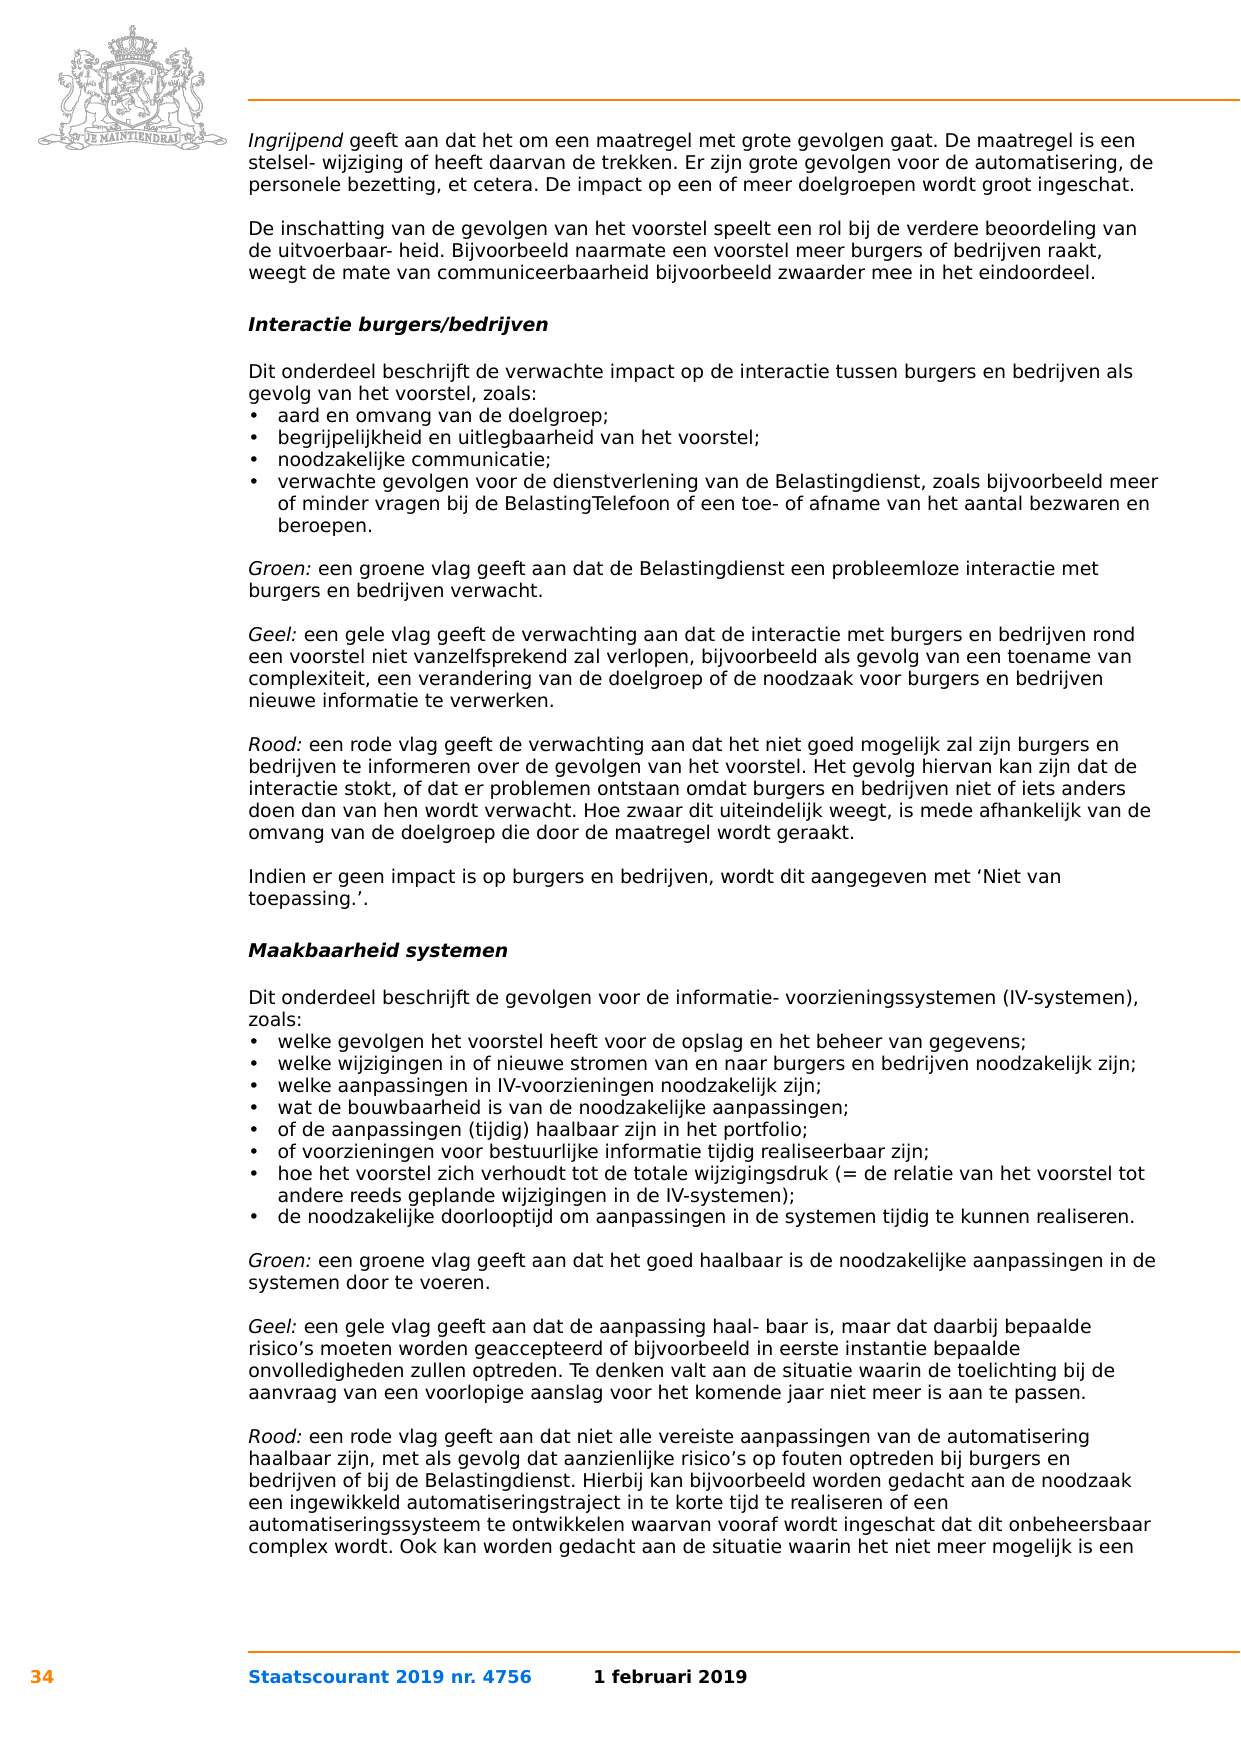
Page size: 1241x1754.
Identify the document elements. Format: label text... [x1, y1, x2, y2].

text • begrijpelijkheid en uitlegbaarheid van het voorstel; [248, 427, 1163, 448]
text • hoe het voorstel zich verhoudt tot de totale wijzigingsdruk (= de relatie van het voorstel tot andere reeds geplande wijzigingen in de IV-systemen); [248, 1162, 1163, 1206]
text Indien er geen impact is op burgers en bedrijven, wordt dit aangegeven met ‘Niet van toepassing.’. [248, 866, 1163, 910]
text Geel: een gele vlag geeft aan dat de aanpassing haal- baar is, maar dat daarbij bepaalde risico’s moeten worden geaccepteerd of bijvoorbeeld in eerste instantie bepaalde onvolledigheden zullen optreden. Te denken valt aan de situatie waarin de toelichting bij de aanvraag van een voorlopige aanslag voor het komende jaar niet meer is aan te passen. [248, 1316, 1163, 1404]
text Geel: een gele vlag geeft de verwachting aan dat de interactie met burgers en bedrijven rond een voorstel niet vanzelfsprekend zal verlopen, bijvoorbeeld als gevolg van een toename van complexiteit, een verandering van de doelgroep of de noodzaak voor burgers en bedrijven nieuwe informatie te verwerken. [248, 624, 1163, 712]
text Groen: een groene vlag geeft aan dat het goed haalbaar is de noodzakelijke aanpassingen in de systemen door te voeren. [248, 1250, 1163, 1294]
text • welke aanpassingen in IV-voorzieningen noodzakelijk zijn; [248, 1074, 1163, 1097]
text • aard en omvang van de doelgroep; [248, 404, 1163, 427]
text • welke gevolgen het voorstel heeft voor de opslag en het beheer van gegevens; [248, 1031, 1163, 1053]
text Rood: een rode vlag geeft aan dat niet alle vereiste aanpassingen van de automatisering haalbaar zijn, met als gevolg dat aanzienlijke risico’s op fouten optreden bij burgers en bedrijven of bij de Belastingdienst. Hierbij kan bijvoorbeeld worden gedacht aan de noodzaak een ingewikkeld automatiseringstraject in te korte tijd te realiseren of een automatiseringssysteem te ontwikkelen waarvan vooraf wordt ingeschat dat dit onbeheersbaar complex wordt. Ook kan worden gedacht aan de situatie waarin het niet meer mogelijk is een [248, 1426, 1163, 1558]
picture [38, 25, 227, 150]
subtitle Maakbaarheid systemen [248, 940, 1163, 962]
text • de noodzakelijke doorlooptijd om aanpassingen in de systemen tijdig te kunnen realiseren. [248, 1206, 1163, 1228]
text Dit onderdeel beschrijft de gevolgen voor de informatie- voorzieningssystemen (IV-systemen), zoals: [248, 987, 1163, 1031]
text • noodzakelijke communicatie; [248, 448, 1163, 471]
text • verwachte gevolgen voor de dienstverlening van de Belastingdienst, zoals bijvoorbeeld meer of minder vragen bij de BelastingTelefoon of een toe- of afname van het aantal bezwaren en beroepen. [248, 471, 1163, 536]
text Groen: een groene vlag geeft aan dat de Belastingdienst een probleemloze interactie met burgers en bedrijven verwacht. [248, 558, 1163, 602]
text • of voorzieningen voor bestuurlijke informatie tijdig realiseerbaar zijn; [248, 1141, 1163, 1162]
text • wat de bouwbaarheid is van de noodzakelijke aanpassingen; [248, 1097, 1163, 1118]
text • welke wijzigingen in of nieuwe stromen van en naar burgers en bedrijven noodzakelijk zijn; [248, 1053, 1163, 1074]
subtitle Interactie burgers/bedrijven [248, 314, 1163, 336]
text Dit onderdeel beschrijft de verwachte impact op de interactie tussen burgers en bedrijven als gevolg van het voorstel, zoals: [248, 361, 1163, 404]
text Ingrijpend geeft aan dat het om een maatregel met grote gevolgen gaat. De maatregel is een stelsel- wijziging of heeft daarvan de trekken. Er zijn grote gevolgen voor de automatisering, de personele bezetting, et cetera. De impact op een of meer doelgroepen wordt groot ingeschat. [248, 130, 1163, 196]
text De inschatting van de gevolgen van het voorstel speelt een rol bij de verdere beoordeling van de uitvoerbaar- heid. Bijvoorbeeld naarmate een voorstel meer burgers of bedrijven raakt, weegt de mate van communiceerbaarheid bijvoorbeeld zwaarder mee in het eindoordeel. [248, 218, 1163, 284]
text • of de aanpassingen (tijdig) haalbaar zijn in het portfolio; [248, 1118, 1163, 1141]
text Rood: een rode vlag geeft de verwachting aan dat het niet goed mogelijk zal zijn burgers en bedrijven te informeren over de gevolgen van het voorstel. Het gevolg hiervan kan zijn dat de interactie stokt, of dat er problemen ontstaan omdat burgers en bedrijven niet of iets anders doen dan van hen wordt verwacht. Hoe zwaar dit uiteindelijk weegt, is mede afhankelijk van de omvang van de doelgroep die door de maatregel wordt geraakt. [248, 734, 1163, 844]
